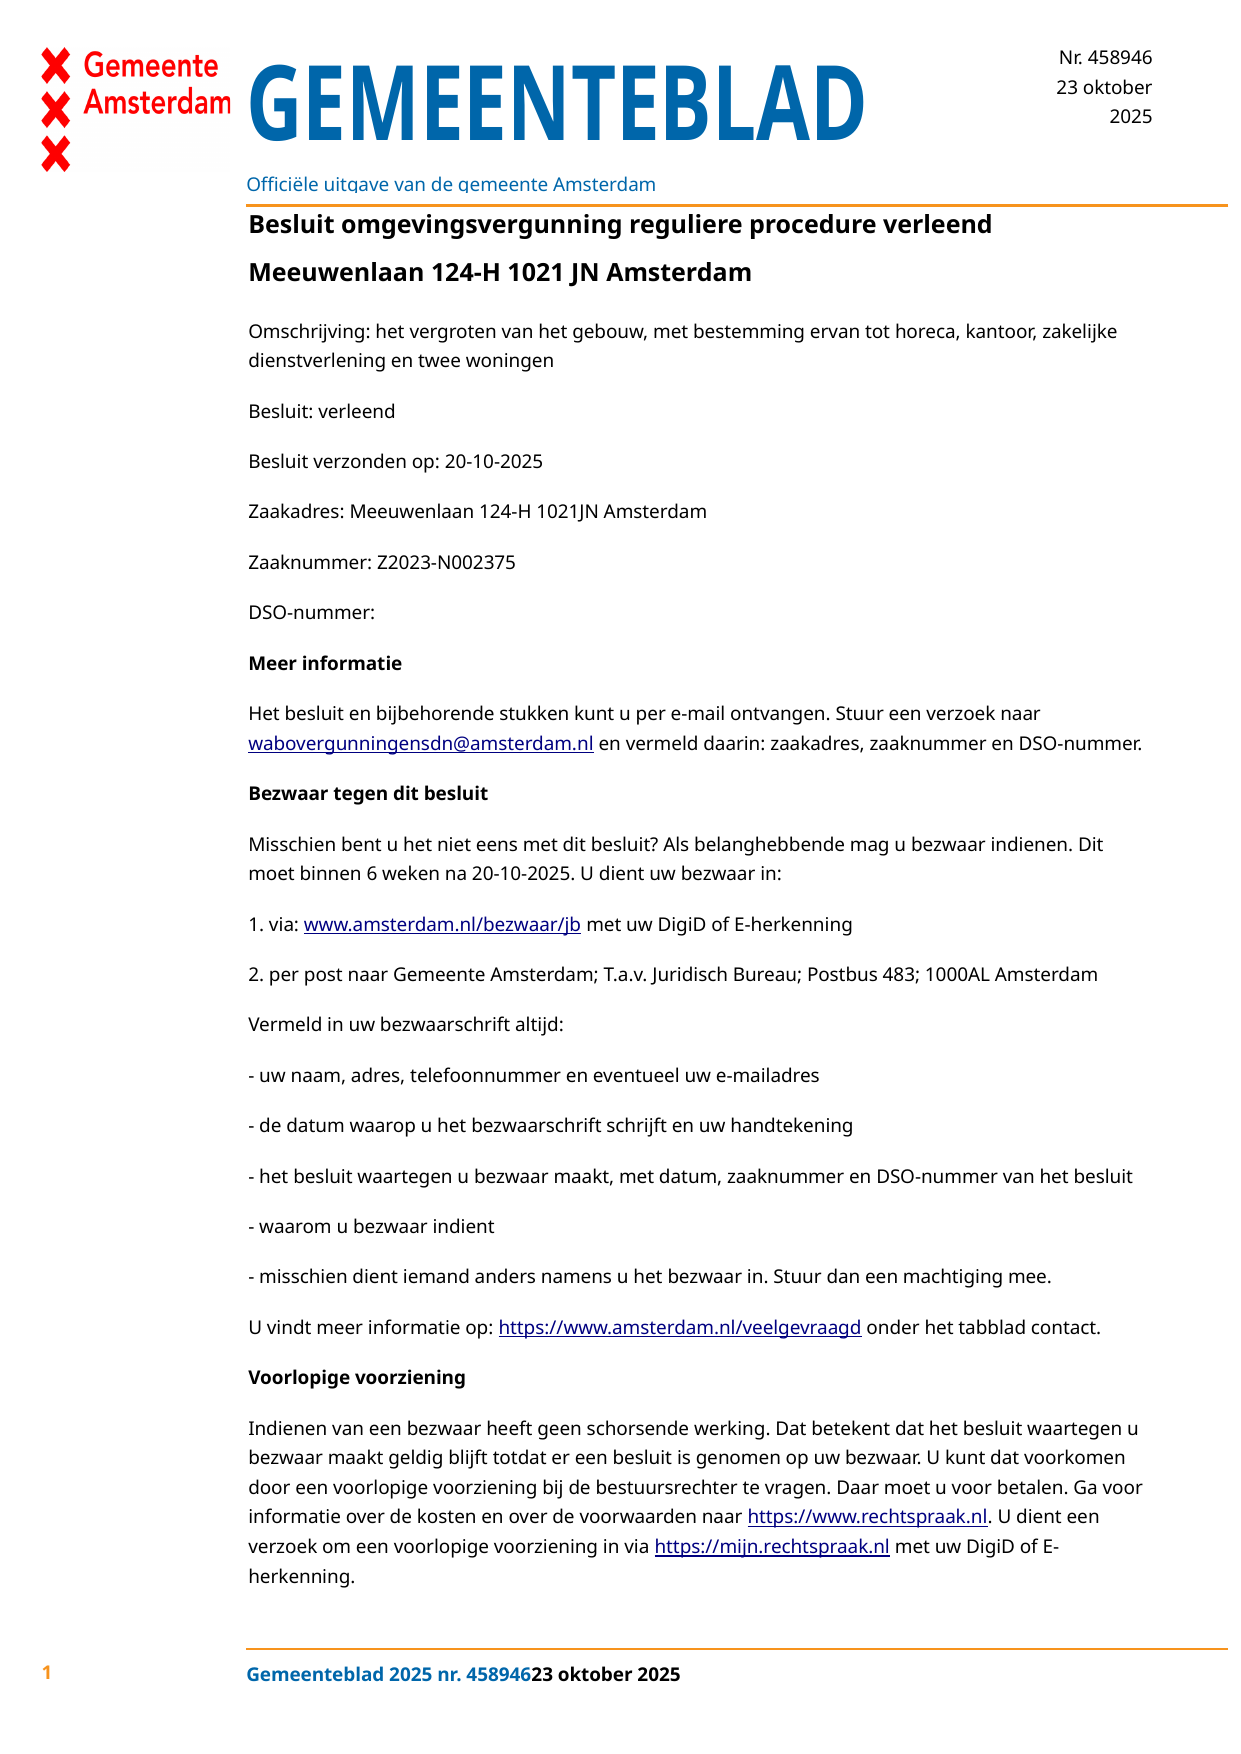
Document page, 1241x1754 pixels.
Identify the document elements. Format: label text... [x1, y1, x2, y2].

text DSO-nummer: [248, 599, 1152, 625]
picture [41, 47, 231, 172]
text - het besluit waartegen u bezwaar maakt, met datum, zaaknummer en DSO-nummer van het besluit [248, 1163, 1152, 1189]
text Zaaknummer: Z2023-N002375 [248, 549, 1152, 575]
text Besluit: verleend [248, 398, 1152, 424]
text U vindt meer informatie op: https://www.amsterdam.nl/veelgevraagd onder het tabblad contact. [248, 1314, 1152, 1340]
text - de datum waarop u het bezwaarschrift schrijft en uw handtekening [248, 1112, 1152, 1138]
text Bezwaar tegen dit besluit [248, 780, 1152, 806]
text 2. per post naar Gemeente Amsterdam; T.a.v. Juridisch Bureau; Postbus 483; 1000AL Amsterdam [248, 961, 1152, 987]
text Indienen van een bezwaar heeft geen schorsende werking. Dat betekent dat het besluit waartegen u bezwaar maakt geldig blijft totdat er een besluit is genomen op uw bezwaar. U kunt dat voorkomen door een voorlopige voorziening bij de bestuursrechter te vragen. Daar moet u voor betalen. Ga voor informatie over de kosten en over de voorwaarden naar https://www.rechtspraak.nl. U dient een verzoek om een voorlopige voorziening in via https://mijn.rechtspraak.nl met uw DigiD of E-herkenning. [248, 1415, 1152, 1589]
text Vermeld in uw bezwaarschrift altijd: [248, 1012, 1152, 1037]
text Het besluit en bijbehorende stukken kunt u per e-mail ontvangen. Stuur een verzoek naar wabovergunningensdn@amsterdam.nl en vermeld daarin: zaakadres, zaaknummer en DSO-nummer. [248, 700, 1152, 756]
text Meer informatie [248, 650, 1152, 676]
text Omschrijving: het vergroten van het gebouw, met bestemming ervan tot horeca, kantoor, zakelijke dienstverlening en twee woningen [248, 318, 1152, 373]
text 1. via: www.amsterdam.nl/bezwaar/jb met uw DigiD of E-herkenning [248, 911, 1152, 937]
text Voorlopige voorziening [248, 1364, 1152, 1390]
text Zaakadres: Meeuwenlaan 124-H 1021JN Amsterdam [248, 499, 1152, 524]
text Besluit omgevingsvergunning reguliere procedure verleend Meeuwenlaan 124-H 1021 JN Amsterdam [248, 207, 1152, 288]
text Misschien bent u het niet eens met dit besluit? Als belanghebbende mag u bezwaar indienen. Dit moet binnen 6 weken na 20-10-2025. U dient uw bezwaar in: [248, 831, 1152, 886]
text - uw naam, adres, telefoonnummer en eventueel uw e-mailadres [248, 1062, 1152, 1088]
text Besluit verzonden op: 20-10-2025 [248, 448, 1152, 474]
text - misschien dient iemand anders namens u het bezwaar in. Stuur dan een machtiging mee. [248, 1264, 1152, 1289]
text - waarom u bezwaar indient [248, 1213, 1152, 1239]
